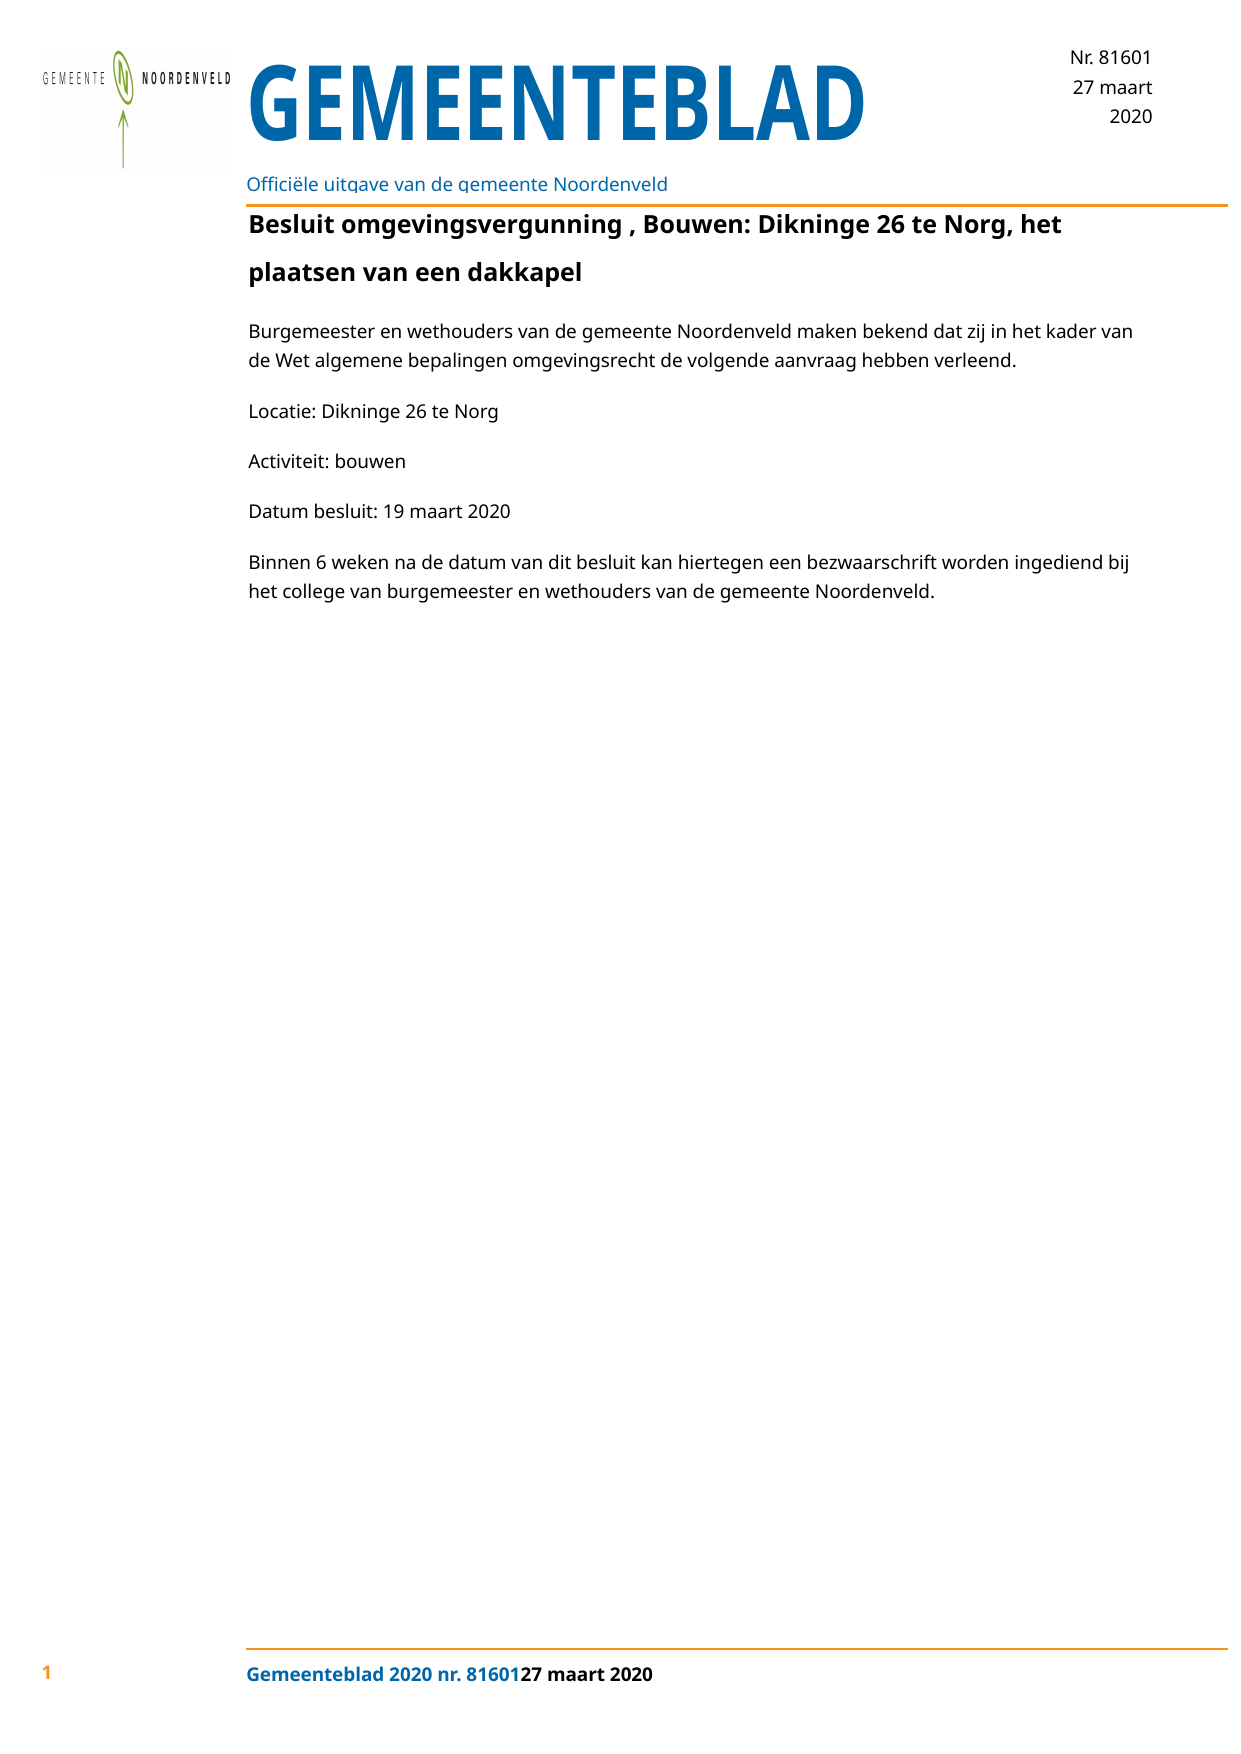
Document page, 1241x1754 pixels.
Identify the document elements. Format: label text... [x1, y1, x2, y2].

text Activiteit: bouwen [248, 448, 1152, 474]
text Datum besluit: 19 maart 2020 [248, 499, 1152, 524]
text Burgemeester en wethouders van de gemeente Noordenveld maken bekend dat zij in het kader van de Wet algemene bepalingen omgevingsrecht de volgende aanvraag hebben verleend. [248, 318, 1152, 373]
text Besluit omgevingsvergunning , Bouwen: Dikninge 26 te Norg, het plaatsen van een dakkapel [248, 207, 1152, 288]
picture [41, 47, 231, 172]
text Binnen 6 weken na de datum van dit besluit kan hiertegen een bezwaarschrift worden ingediend bij het college van burgemeester en wethouders van de gemeente Noordenveld. [248, 549, 1152, 604]
text Locatie: Dikninge 26 te Norg [248, 398, 1152, 424]
